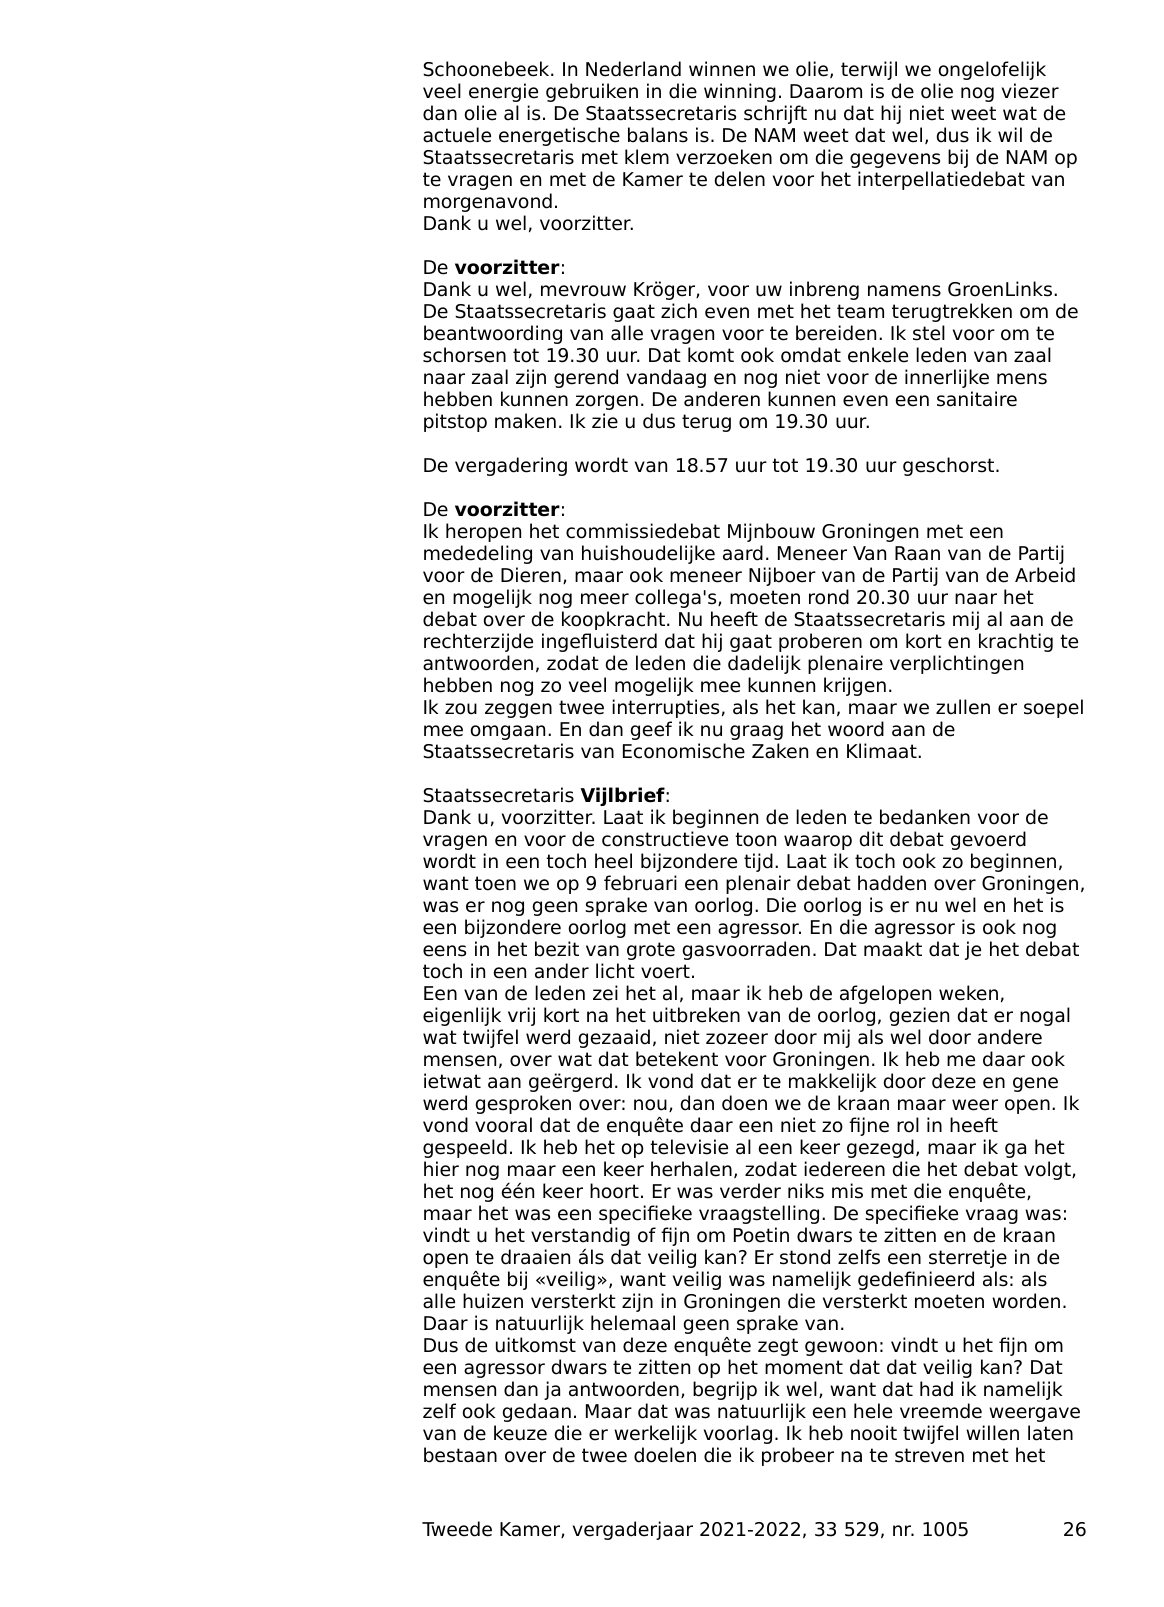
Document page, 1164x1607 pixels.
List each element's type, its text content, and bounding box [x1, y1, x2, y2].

text Dank u wel, voorzitter. [422, 213, 1087, 235]
text Dank u wel, mevrouw Kröger, voor uw inbreng namens GroenLinks. De Staatssecretaris gaat zich even met het team terugtrekken om de beantwoording van alle vragen voor te bereiden. Ik stel voor om te schorsen tot 19.30 uur. Dat komt ook omdat enkele leden van zaal naar zaal zijn gerend vandaag en nog niet voor de innerlijke mens hebben kunnen zorgen. De anderen kunnen even een sanitaire pitstop maken. Ik zie u dus terug om 19.30 uur. [422, 279, 1087, 433]
text Ik heropen het commissiedebat Mijnbouw Groningen met een mededeling van huishoudelijke aard. Meneer Van Raan van de Partij voor de Dieren, maar ook meneer Nijboer van de Partij van de Arbeid en mogelijk nog meer collega's, moeten rond 20.30 uur naar het debat over de koopkracht. Nu heeft de Staatssecretaris mij al aan de rechterzijde ingefluisterd dat hij gaat proberen om kort en krachtig te antwoorden, zodat de leden die dadelijk plenaire verplichtingen hebben nog zo veel mogelijk mee kunnen krijgen. [422, 521, 1087, 697]
text Schoonebeek. In Nederland winnen we olie, terwijl we ongelofelijk veel energie gebruiken in die winning. Daarom is de olie nog viezer dan olie al is. De Staatssecretaris schrijft nu dat hij niet weet wat de actuele energetische balans is. De NAM weet dat wel, dus ik wil de Staatssecretaris met klem verzoeken om die gegevens bij de NAM op te vragen en met de Kamer te delen voor het interpellatiedebat van morgenavond. [422, 59, 1087, 213]
text Een van de leden zei het al, maar ik heb de afgelopen weken, eigenlijk vrij kort na het uitbreken van de oorlog, gezien dat er nogal wat twijfel werd gezaaid, niet zozeer door mij als wel door andere mensen, over wat dat betekent voor Groningen. Ik heb me daar ook ietwat aan geërgerd. Ik vond dat er te makkelijk door deze en gene werd gesproken over: nou, dan doen we de kraan maar weer open. Ik vond vooral dat de enquête daar een niet zo fijne rol in heeft gespeeld. Ik heb het op televisie al een keer gezegd, maar ik ga het hier nog maar een keer herhalen, zodat iedereen die het debat volgt, het nog één keer hoort. Er was verder niks mis met die enquête, maar het was een specifieke vraagstelling. De specifieke vraag was: vindt u het verstandig of fijn om Poetin dwars te zitten en de kraan open te draaien áls dat veilig kan? Er stond zelfs een sterretje in de enquête bij «veilig», want veilig was namelijk gedefinieerd als: als alle huizen versterkt zijn in Groningen die versterkt moeten worden. Daar is natuurlijk helemaal geen sprake van. [422, 983, 1087, 1335]
text Dus de uitkomst van deze enquête zegt gewoon: vindt u het fijn om een agressor dwars te zitten op het moment dat dat veilig kan? Dat mensen dan ja antwoorden, begrijp ik wel, want dat had ik namelijk zelf ook gedaan. Maar dat was natuurlijk een hele vreemde weergave van de keuze die er werkelijk voorlag. Ik heb nooit twijfel willen laten bestaan over de twee doelen die ik probeer na te streven met het [422, 1335, 1087, 1467]
text Ik zou zeggen twee interrupties, als het kan, maar we zullen er soepel mee omgaan. En dan geef ik nu graag het woord aan de Staatssecretaris van Economische Zaken en Klimaat. [422, 697, 1087, 763]
text De voorzitter: [422, 257, 1087, 279]
text Dank u, voorzitter. Laat ik beginnen de leden te bedanken voor de vragen en voor de constructieve toon waarop dit debat gevoerd wordt in een toch heel bijzondere tijd. Laat ik toch ook zo beginnen, want toen we op 9 februari een plenair debat hadden over Groningen, was er nog geen sprake van oorlog. Die oorlog is er nu wel en het is een bijzondere oorlog met een agressor. En die agressor is ook nog eens in het bezit van grote gasvoorraden. Dat maakt dat je het debat toch in een ander licht voert. [422, 807, 1087, 983]
text De vergadering wordt van 18.57 uur tot 19.30 uur geschorst. [422, 455, 1087, 477]
text Staatssecretaris Vijlbrief: [422, 785, 1087, 807]
text De voorzitter: [422, 499, 1087, 521]
